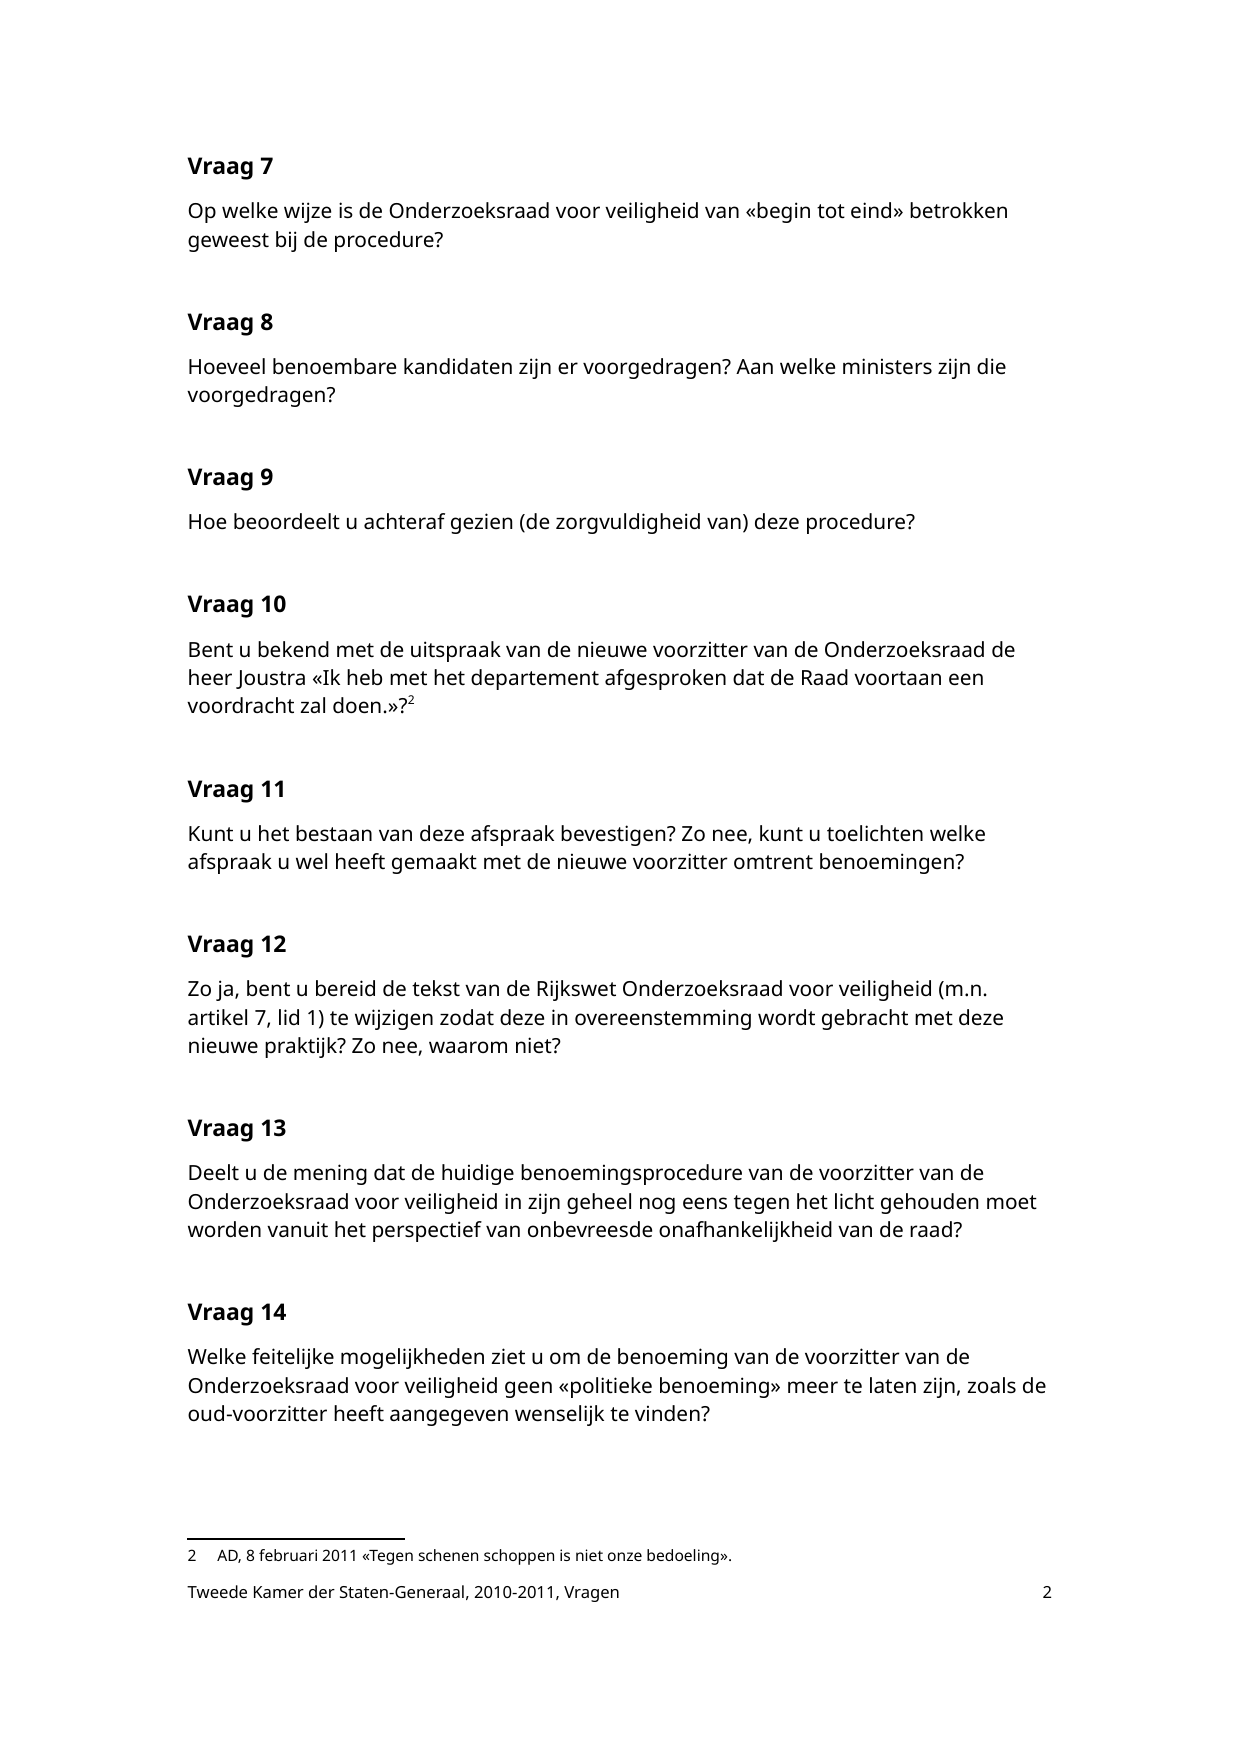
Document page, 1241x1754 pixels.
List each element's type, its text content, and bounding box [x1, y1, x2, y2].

text Hoeveel benoembare kandidaten zijn er voorgedragen? Aan welke ministers zijn die voorgedragen? [187, 352, 1053, 409]
subtitle Vraag 12 [187, 928, 1053, 959]
text Deelt u de mening dat de huidige benoemingsprocedure van de voorzitter van de Onderzoeksraad voor veiligheid in zijn geheel nog eens tegen het licht gehouden moet worden vanuit het perspectief van onbevreesde onafhankelijkheid van de raad? [187, 1158, 1053, 1244]
text Welke feitelijke mogelijkheden ziet u om de benoeming van de voorzitter van de Onderzoeksraad voor veiligheid geen «politieke benoeming» meer te laten zijn, zoals de oud-voorzitter heeft aangegeven wenselijk te vinden? [187, 1342, 1053, 1428]
subtitle Vraag 14 [187, 1296, 1053, 1327]
text AD, 8 februari 2011 «Tegen schenen schoppen is niet onze bedoeling». [187, 1538, 1053, 1566]
subtitle Vraag 9 [187, 461, 1053, 492]
subtitle Vraag 7 [187, 150, 1053, 181]
subtitle Vraag 11 [187, 772, 1053, 804]
subtitle Vraag 10 [187, 588, 1053, 620]
text Kunt u het bestaan van deze afspraak bevestigen? Zo nee, kunt u toelichten welke afspraak u wel heeft gemaakt met de nieuwe voorzitter omtrent benoemingen? [187, 819, 1053, 876]
text Hoe beoordeelt u achteraf gezien (de zorgvuldigheid van) deze procedure? [187, 507, 1053, 536]
text Zo ja, bent u bereid de tekst van de Rijkswet Onderzoeksraad voor veiligheid (m.n. artikel 7, lid 1) te wijzigen zodat deze in overeenstemming wordt gebracht met deze nieuwe praktijk? Zo nee, waarom niet? [187, 974, 1053, 1060]
text Bent u bekend met de uitspraak van de nieuwe voorzitter van de Onderzoeksraad de heer Joustra «Ik heb met het departement afgesproken dat de Raad voortaan een voordracht zal doen.»? [187, 635, 1053, 720]
text Op welke wijze is de Onderzoeksraad voor veiligheid van «begin tot eind» betrokken geweest bij de procedure? [187, 196, 1053, 253]
subtitle Vraag 8 [187, 306, 1053, 337]
subtitle Vraag 13 [187, 1112, 1053, 1143]
